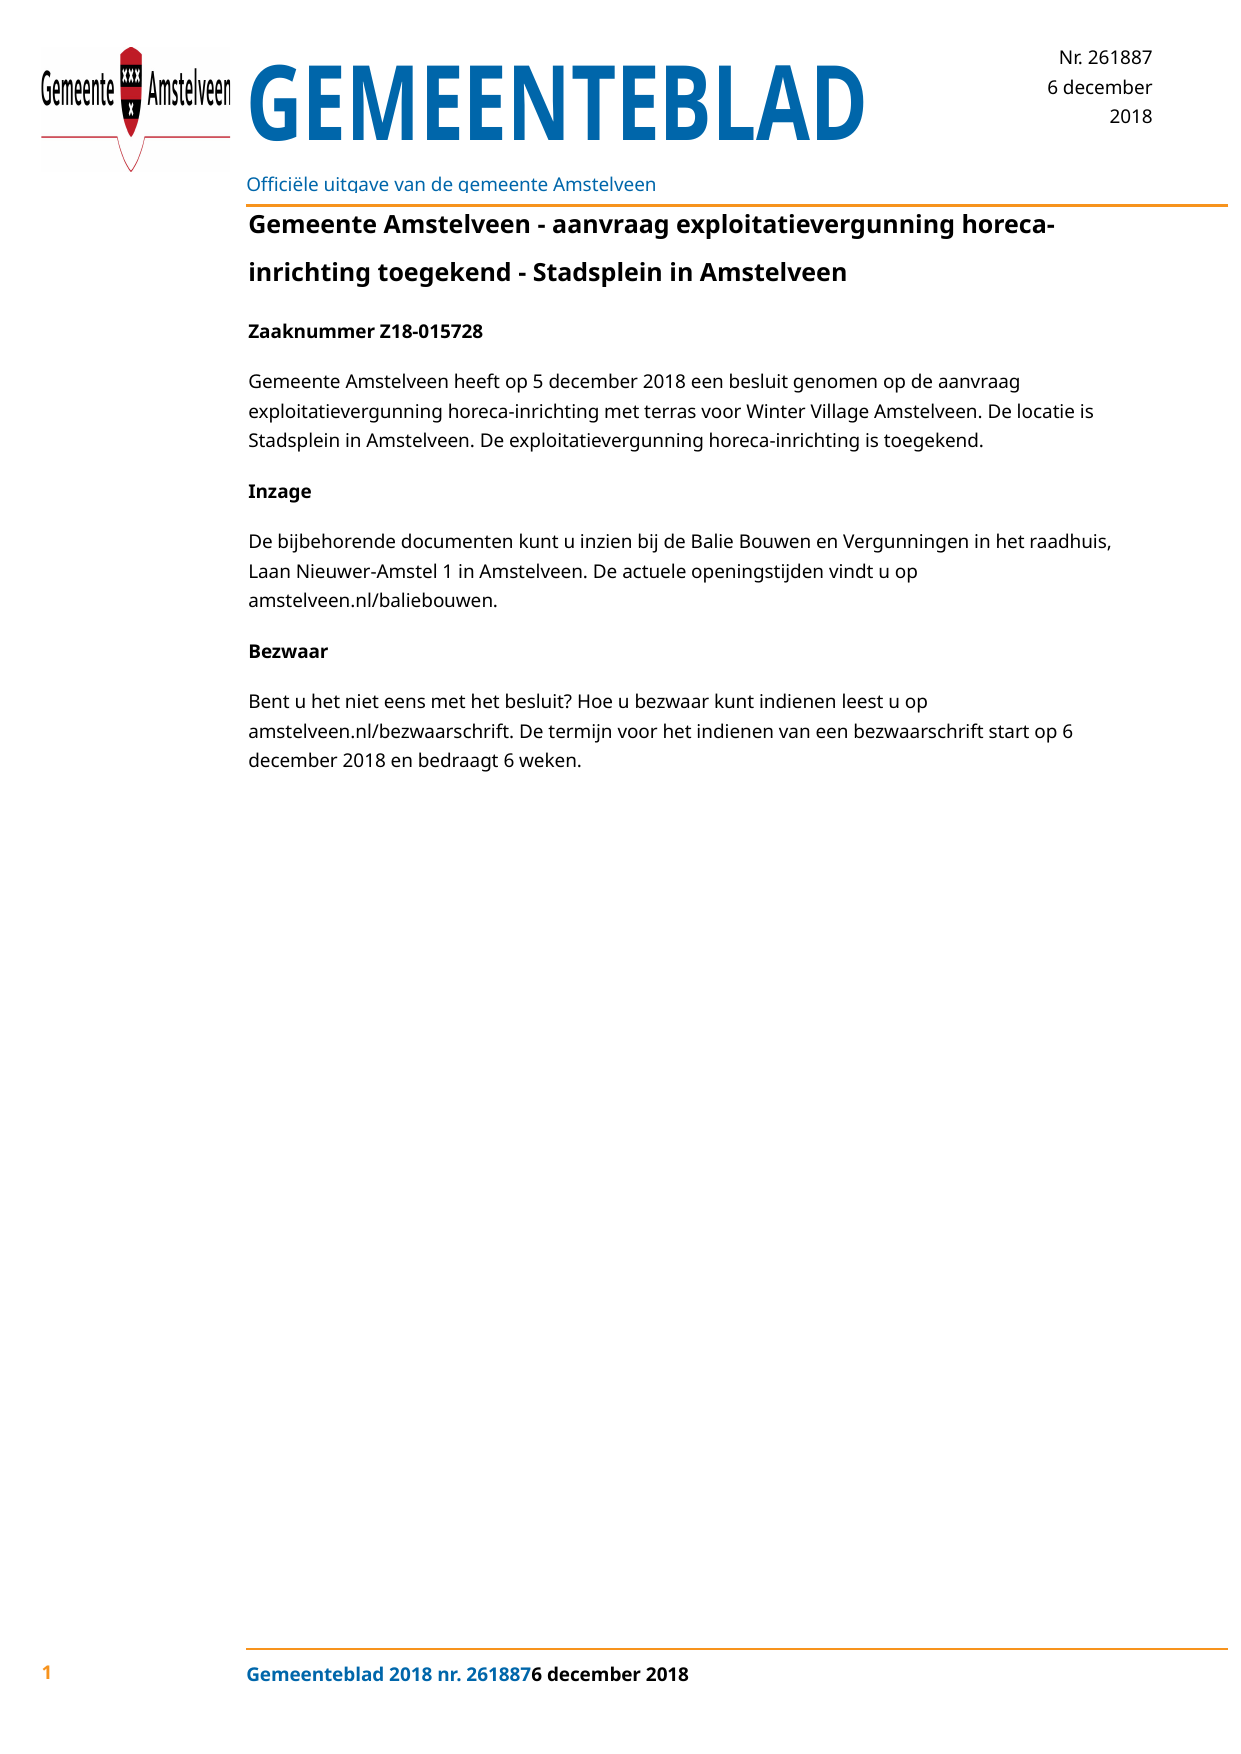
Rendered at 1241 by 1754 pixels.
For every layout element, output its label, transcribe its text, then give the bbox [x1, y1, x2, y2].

picture [41, 47, 231, 172]
text Gemeente Amstelveen heeft op 5 december 2018 een besluit genomen op de aanvraag exploitatievergunning horeca-inrichting met terras voor Winter Village Amstelveen. De locatie is Stadsplein in Amstelveen. De exploitatievergunning horeca-inrichting is toegekend. [248, 368, 1152, 453]
text Bezwaar [248, 638, 1152, 664]
text Inzage [248, 478, 1152, 504]
text Zaaknummer Z18-015728 [248, 318, 1152, 344]
text Bent u het niet eens met het besluit? Hoe u bezwaar kunt indienen leest u op amstelveen.nl/bezwaarschrift. De termijn voor het indienen van een bezwaarschrift start op 6 december 2018 en bedraagt 6 weken. [248, 688, 1152, 773]
text De bijbehorende documenten kunt u inzien bij de Balie Bouwen en Vergunningen in het raadhuis, Laan Nieuwer-Amstel 1 in Amstelveen. De actuele openingstijden vindt u op amstelveen.nl/baliebouwen. [248, 528, 1152, 613]
text Gemeente Amstelveen - aanvraag exploitatievergunning horeca-inrichting toegekend - Stadsplein in Amstelveen [248, 207, 1152, 288]
